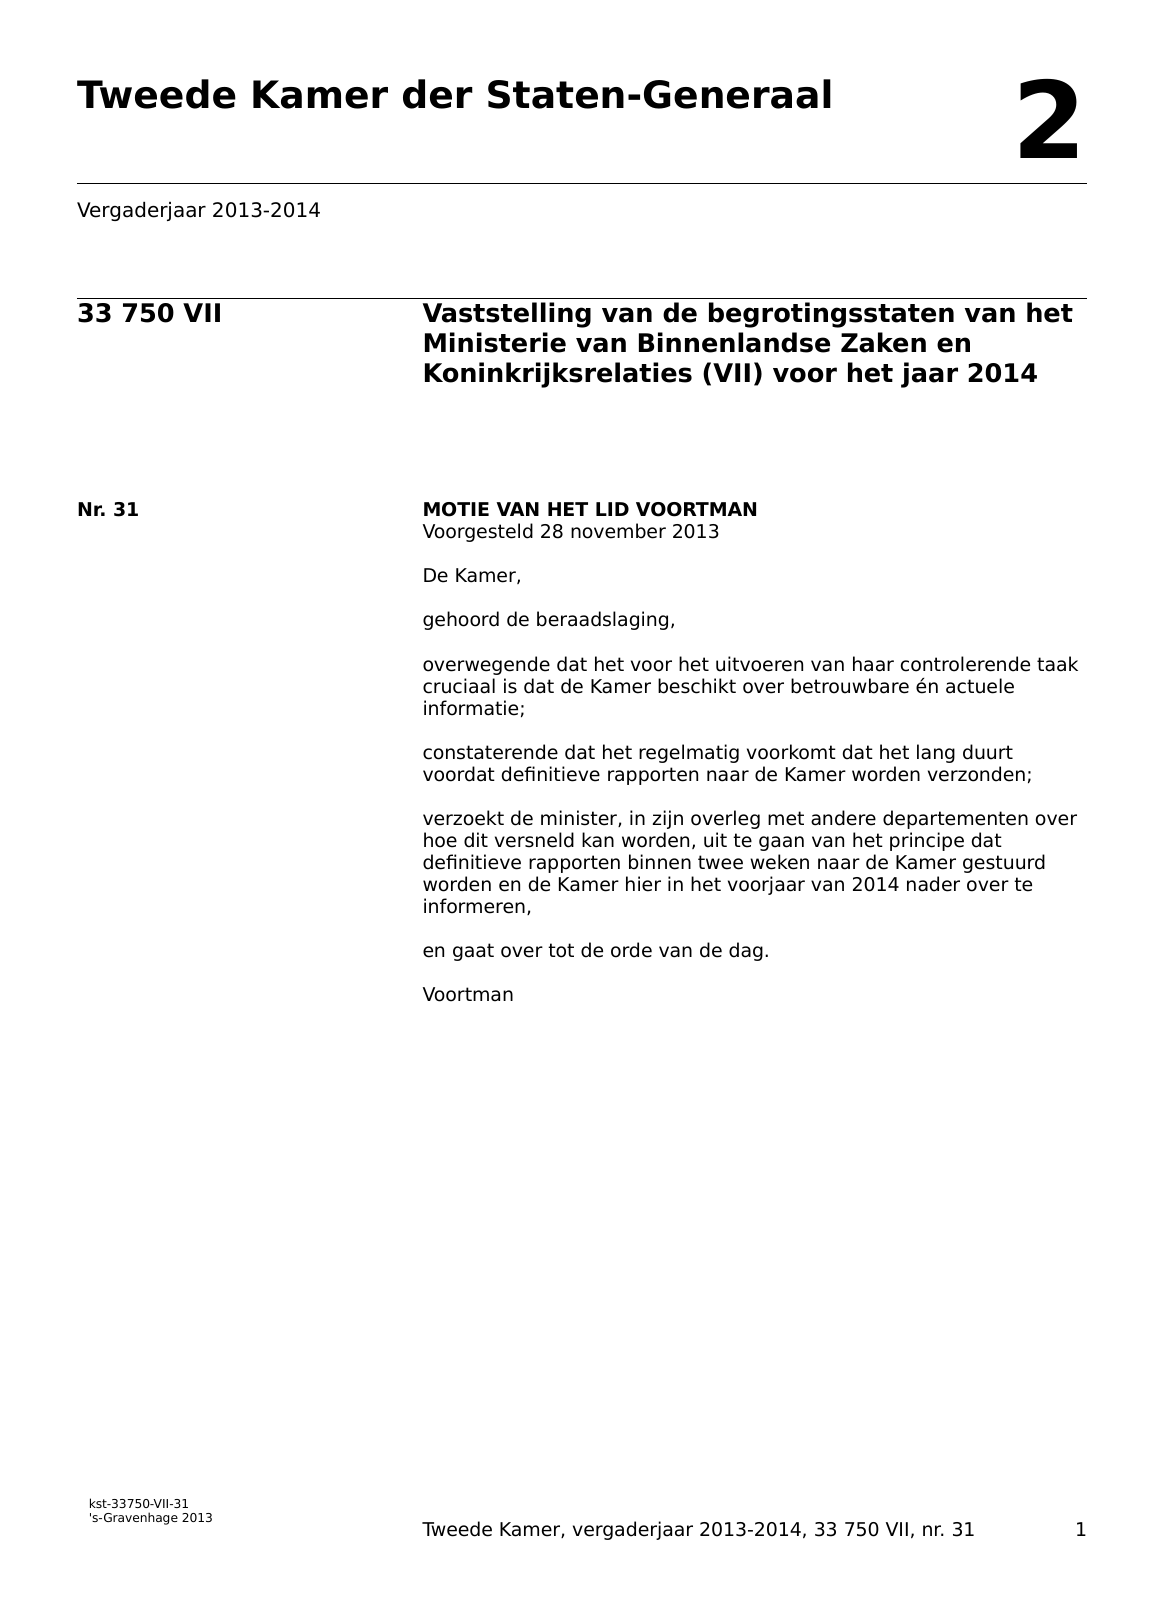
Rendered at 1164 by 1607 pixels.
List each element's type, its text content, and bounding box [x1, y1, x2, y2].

text en gaat over tot de orde van de dag. [422, 940, 1087, 962]
text gehoord de beraadslaging, [422, 609, 1087, 631]
text verzoekt de minister, in zijn overleg met andere departementen over hoe dit versneld kan worden, uit te gaan van het principe dat definitieve rapporten binnen twee weken naar de Kamer gestuurd worden en de Kamer hier in het voorjaar van 2014 nader over te informeren, [422, 808, 1087, 918]
text 's-Gravenhage 2013 [88, 1511, 323, 1525]
text overwegende dat het voor het uitvoeren van haar controlerende taak cruciaal is dat de Kamer beschikt over betrouwbare én actuele informatie; [422, 653, 1087, 719]
table_header Tweede Kamer der Staten-Generaal [77, 59, 886, 183]
text constaterende dat het regelmatig voorkomt dat het lang duurt voordat definitieve rapporten naar de Kamer worden verzonden; [422, 742, 1087, 786]
subtitle Nr. 31 MOTIE VAN HET LID VOORTMAN [77, 499, 1087, 521]
text De Kamer, [422, 565, 1087, 587]
text Voorgesteld 28 november 2013 [422, 521, 1087, 543]
table_header 2 [886, 59, 1087, 183]
subtitle 33 750 VII Vaststelling van de begrotingsstaten van het Ministerie van Binnenlandse Zaken en Koninkrijksrelaties (VII) voor het jaar 2014 [77, 299, 1087, 388]
table_cell Vergaderjaar 2013-2014 [77, 184, 1087, 298]
text kst-33750-VII-31 [88, 1497, 323, 1511]
text Voortman [422, 984, 1087, 1006]
